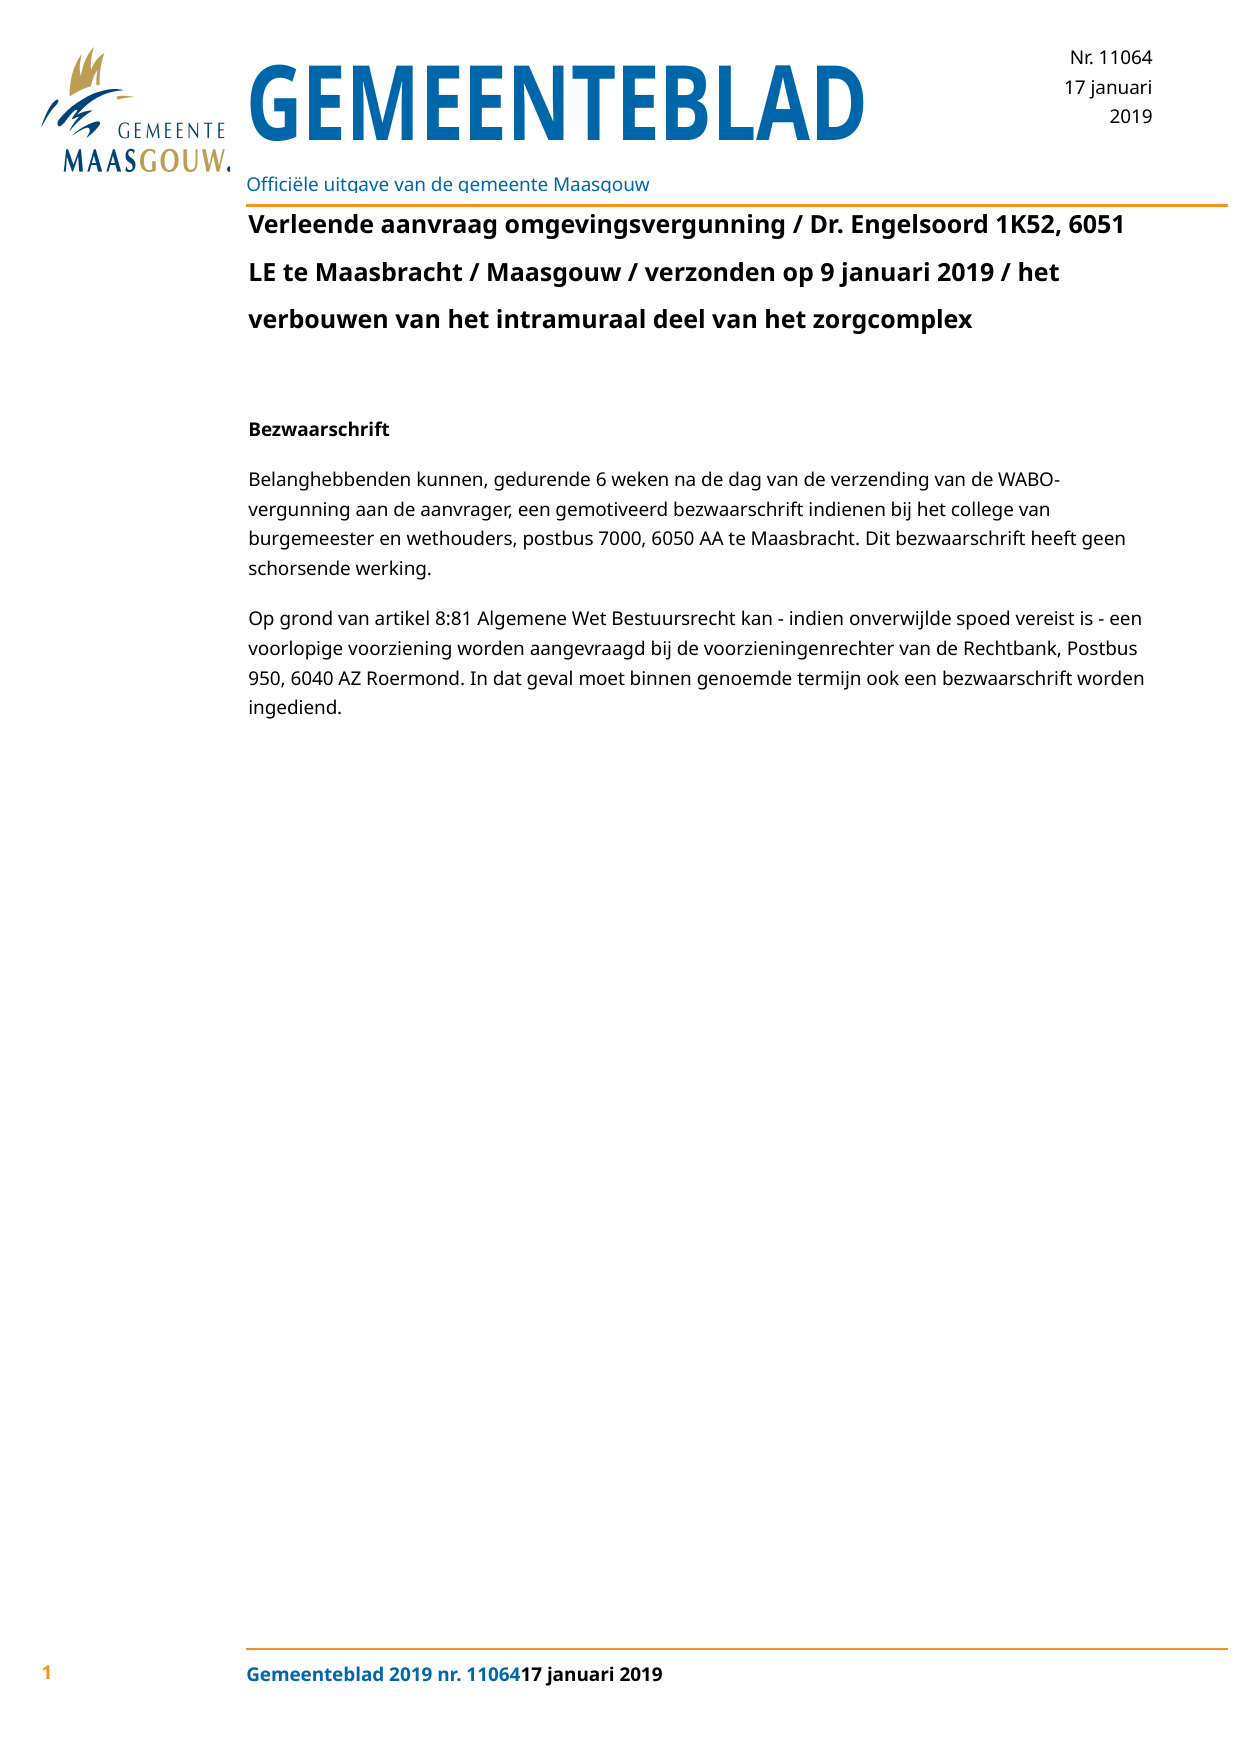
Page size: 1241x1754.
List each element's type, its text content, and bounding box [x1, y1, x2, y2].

text Bezwaarschrift [248, 416, 1152, 442]
text Verleende aanvraag omgevingsvergunning / Dr. Engelsoord 1K52, 6051 LE te Maasbracht / Maasgouw / verzonden op 9 januari 2019 / het verbouwen van het intramuraal deel van het zorgcomplex [248, 207, 1152, 336]
text Belanghebbenden kunnen, gedurende 6 weken na de dag van de verzending van de WABO-vergunning aan de aanvrager, een gemotiveerd bezwaarschrift indienen bij het college van burgemeester en wethouders, postbus 7000, 6050 AA te Maasbracht. Dit bezwaarschrift heeft geen schorsende werking. [248, 466, 1152, 581]
text Op grond van artikel 8:81 Algemene Wet Bestuursrecht kan - indien onverwijlde spoed vereist is - een voorlopige voorziening worden aangevraagd bij de voorzieningenrechter van de Rechtbank, Postbus 950, 6040 AZ Roermond. In dat geval moet binnen genoemde termijn ook een bezwaarschrift worden ingediend. [248, 606, 1152, 720]
picture [41, 47, 231, 172]
